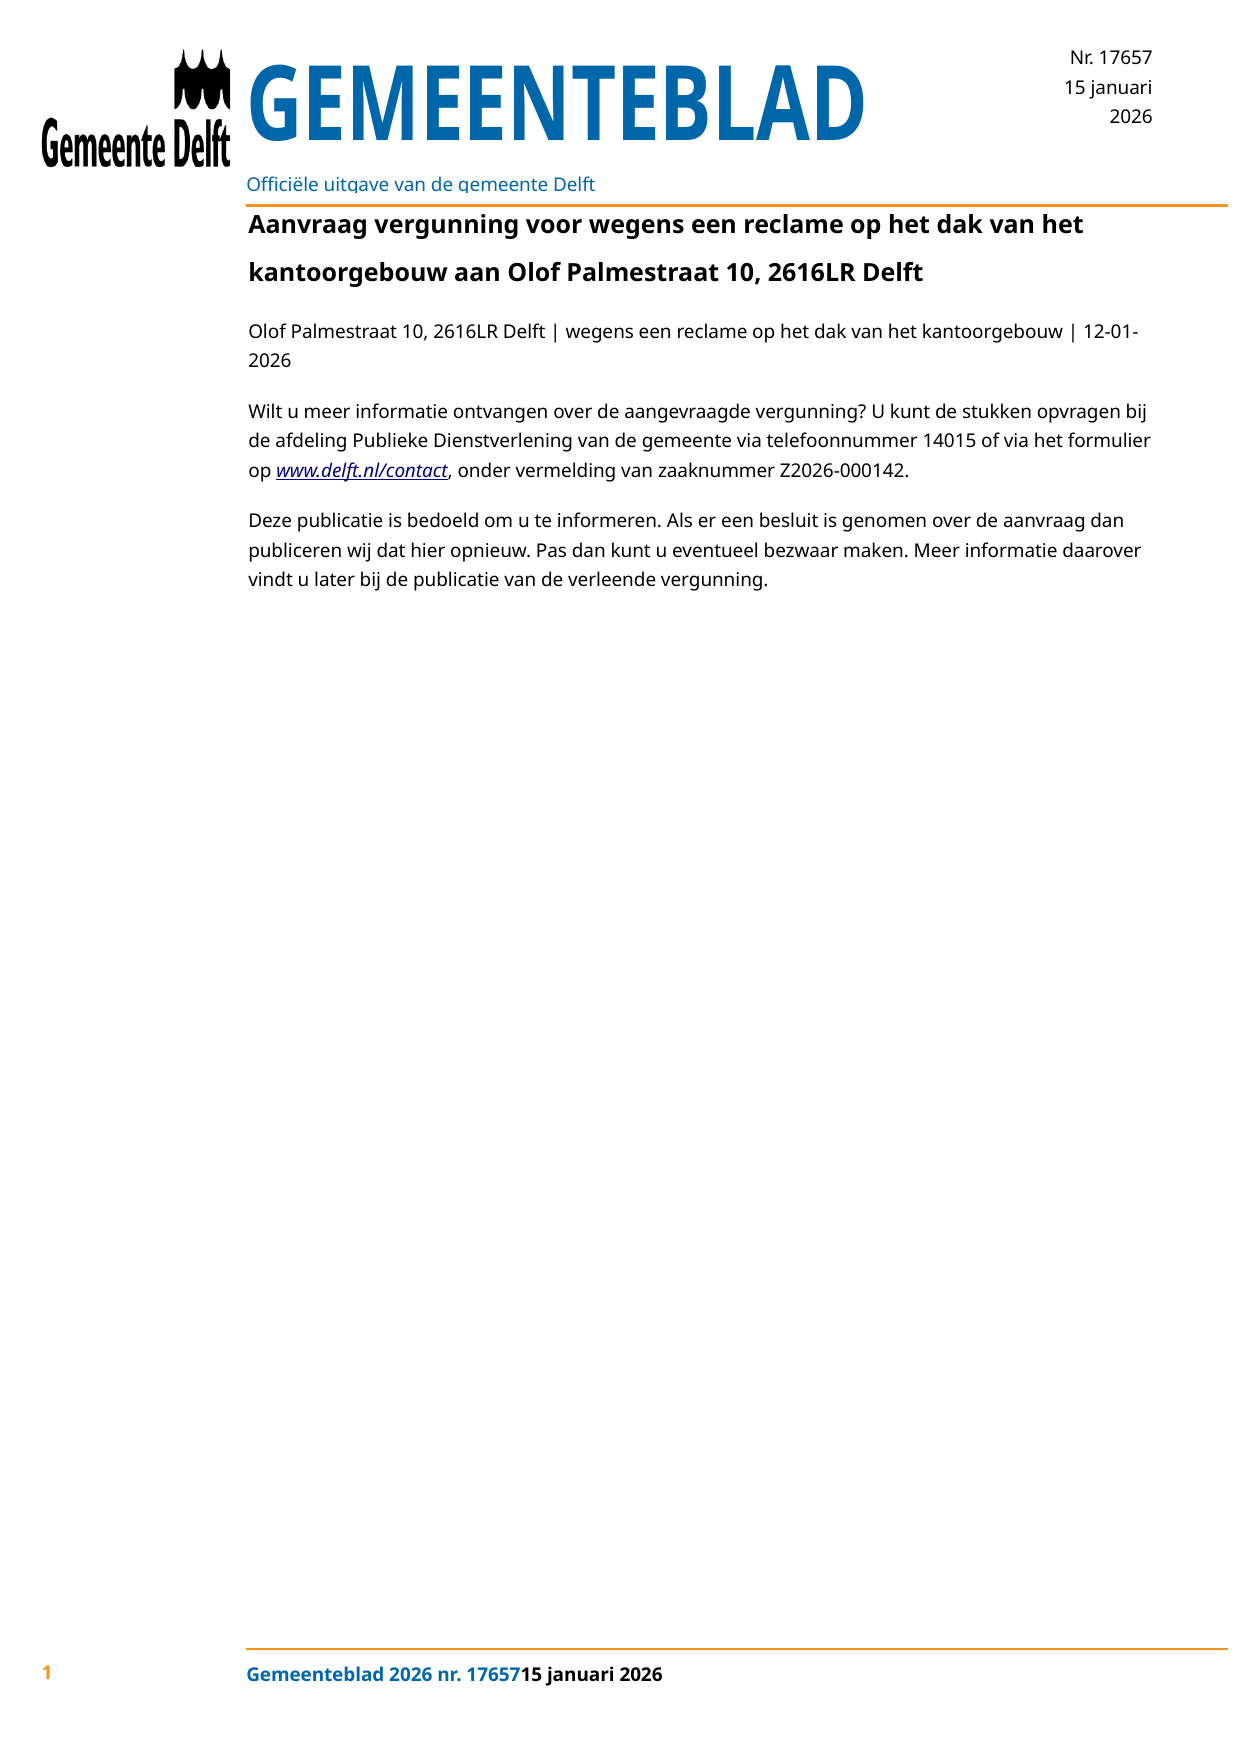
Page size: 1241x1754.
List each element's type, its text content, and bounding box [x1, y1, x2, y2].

text Aanvraag vergunning voor wegens een reclame op het dak van het kantoorgebouw aan Olof Palmestraat 10, 2616LR Delft [248, 207, 1152, 288]
text Wilt u meer informatie ontvangen over de aangevraagde vergunning? U kunt de stukken opvragen bij de afdeling Publieke Dienstverlening van de gemeente via telefoonnummer 14015 of via het formulier op www.delft.nl/contact, onder vermelding van zaaknummer Z2026-000142. [248, 398, 1152, 483]
picture [41, 47, 231, 172]
text Olof Palmestraat 10, 2616LR Delft | wegens een reclame op het dak van het kantoorgebouw | 12-01-2026 [248, 318, 1152, 373]
text Deze publicatie is bedoeld om u te informeren. Als er een besluit is genomen over de aanvraag dan publiceren wij dat hier opnieuw. Pas dan kunt u eventueel bezwaar maken. Meer informatie daarover vindt u later bij de publicatie van de verleende vergunning. [248, 507, 1152, 592]
